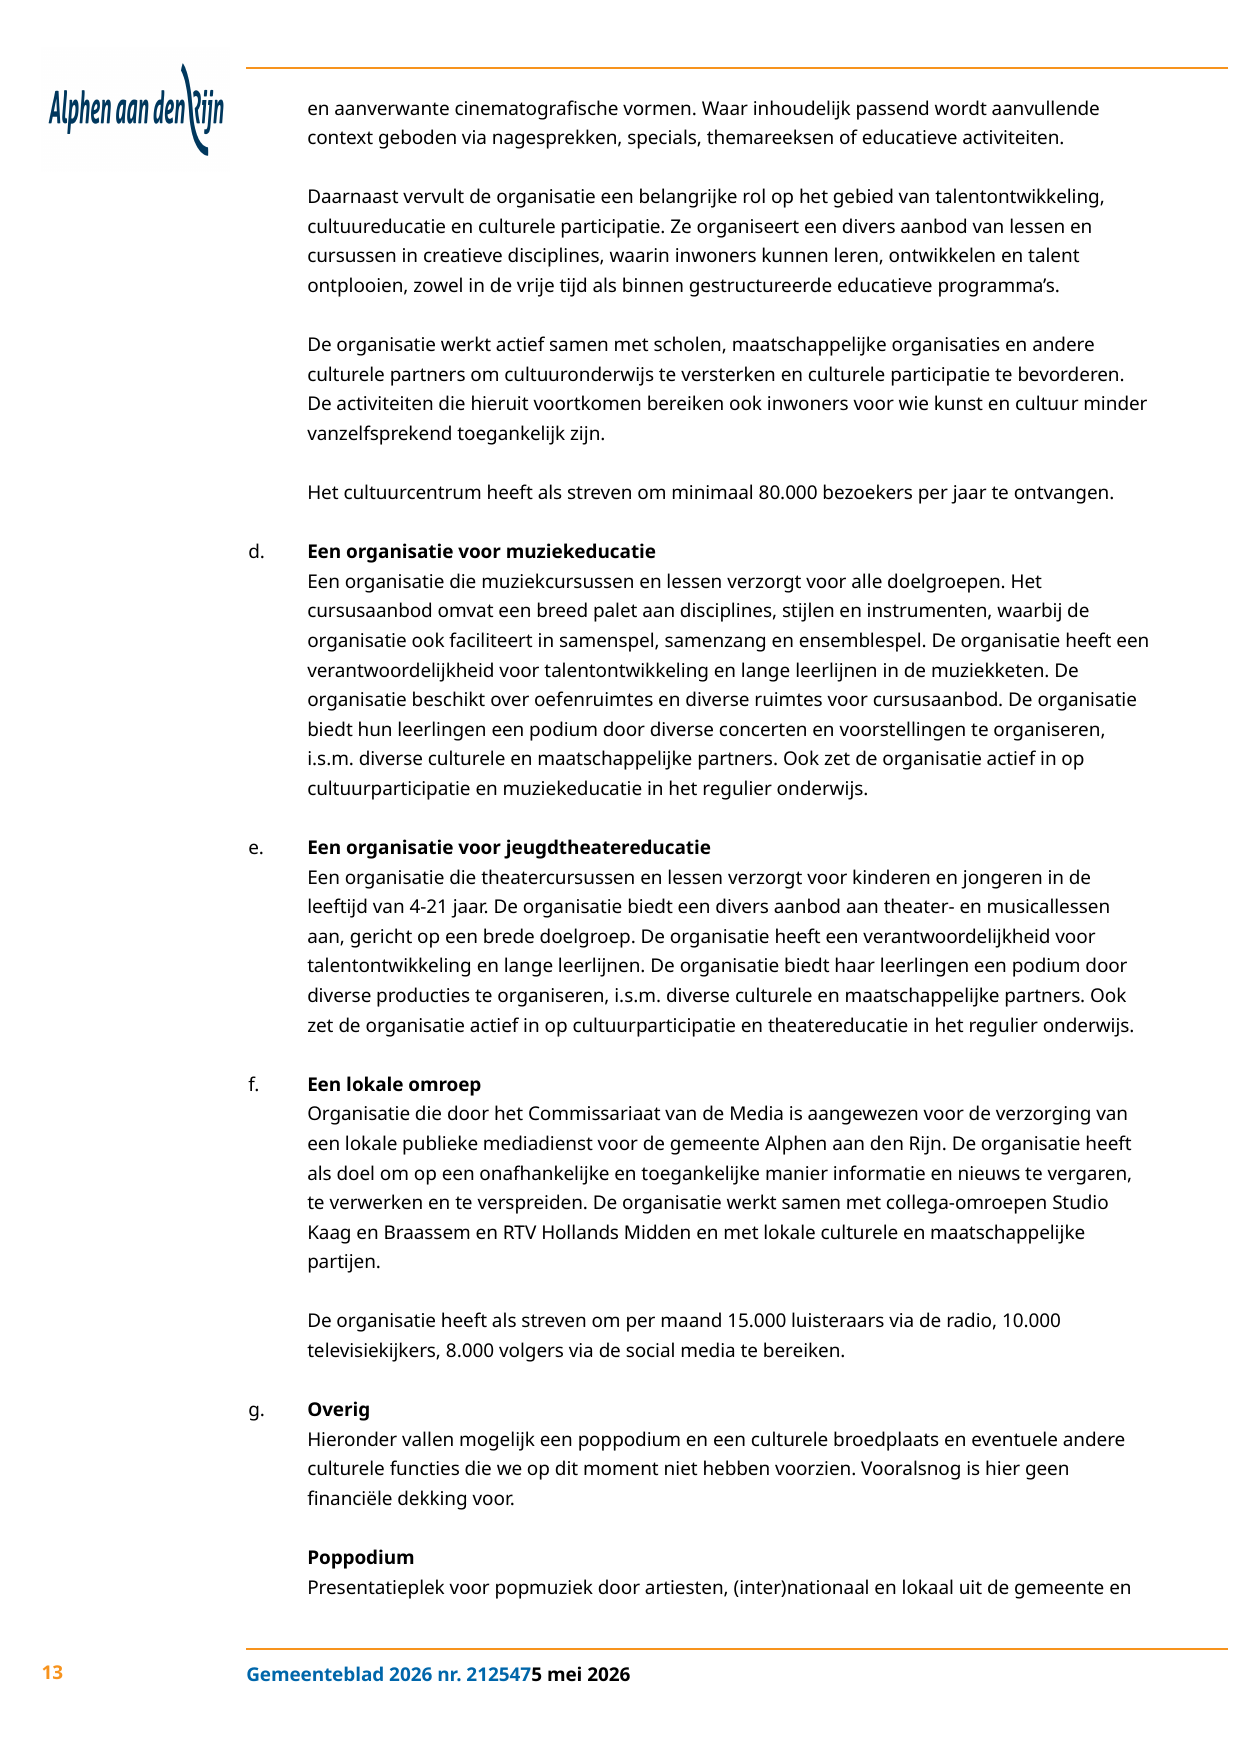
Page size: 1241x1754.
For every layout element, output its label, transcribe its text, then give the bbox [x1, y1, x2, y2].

list Poppodium [248, 1544, 1152, 1570]
list Het cultuurcentrum heeft als streven om minimaal 80.000 bezoekers per jaar te ontvangen. [248, 479, 1152, 505]
list Presentatieplek voor popmuziek door artiesten, (inter)nationaal en lokaal uit de gemeente en [248, 1574, 1152, 1600]
list Een organisatie die muziekcursussen en lessen verzorgt voor alle doelgroepen. Het cursusaanbod omvat een breed palet aan disciplines, stijlen en instrumenten, waarbij de organisatie ook faciliteert in samenspel, samenzang en ensemblespel. De organisatie heeft een verantwoordelijkheid voor talentontwikkeling en lange leerlijnen in de muziekketen. De organisatie beschikt over oefenruimtes en diverse ruimtes voor cursusaanbod. De organisatie biedt hun leerlingen een podium door diverse concerten en voorstellingen te organiseren, i.s.m. diverse culturele en maatschappelijke partners. Ook zet de organisatie actief in op cultuurparticipatie en muziekeducatie in het regulier onderwijs. [248, 568, 1152, 801]
list Een organisatie voor jeugdtheatereducatie [248, 834, 1152, 860]
list Hieronder vallen mogelijk een poppodium en een culturele broedplaats en eventuele andere culturele functies die we op dit moment niet hebben voorzien. Vooralsnog is hier geen financiële dekking voor. [248, 1426, 1152, 1511]
list Daarnaast vervult de organisatie een belangrijke rol op het gebied van talentontwikkeling, cultuureducatie en culturele participatie. Ze organiseert een divers aanbod van lessen en cursussen in creatieve disciplines, waarin inwoners kunnen leren, ontwikkelen en talent ontplooien, zowel in de vrije tijd als binnen gestructureerde educatieve programma’s. [248, 183, 1152, 298]
list De organisatie heeft als streven om per maand 15.000 luisteraars via de radio, 10.000 televisiekijkers, 8.000 volgers via de social media te bereiken. [248, 1308, 1152, 1363]
list Een organisatie voor muziekeducatie [248, 538, 1152, 564]
list Overig [248, 1396, 1152, 1422]
list en aanverwante cinematografische vormen. Waar inhoudelijk passend wordt aanvullende context geboden via nagesprekken, specials, themareeksen of educatieve activiteiten. [248, 95, 1152, 150]
list Een organisatie die theatercursussen en lessen verzorgt voor kinderen en jongeren in de leeftijd van 4-21 jaar. De organisatie biedt een divers aanbod aan theater- en musicallessen aan, gericht op een brede doelgroep. De organisatie heeft een verantwoordelijkheid voor talentontwikkeling en lange leerlijnen. De organisatie biedt haar leerlingen een podium door diverse producties te organiseren, i.s.m. diverse culturele en maatschappelijke partners. Ook zet de organisatie actief in op cultuurparticipatie en theatereducatie in het regulier onderwijs. [248, 864, 1152, 1038]
list Een lokale omroep [248, 1071, 1152, 1097]
picture [41, 47, 231, 172]
list Organisatie die door het Commissariaat van de Media is aangewezen voor de verzorging van een lokale publieke mediadienst voor de gemeente Alphen aan den Rijn. De organisatie heeft als doel om op een onafhankelijke en toegankelijke manier informatie en nieuws te vergaren, te verwerken en te verspreiden. De organisatie werkt samen met collega-omroepen Studio Kaag en Braassem en RTV Hollands Midden en met lokale culturele en maatschappelijke partijen. [248, 1101, 1152, 1274]
list De organisatie werkt actief samen met scholen, maatschappelijke organisaties en andere culturele partners om cultuuronderwijs te versterken en culturele participatie te bevorderen. De activiteiten die hieruit voortkomen bereiken ook inwoners voor wie kunst en cultuur minder vanzelfsprekend toegankelijk zijn. [248, 331, 1152, 446]
